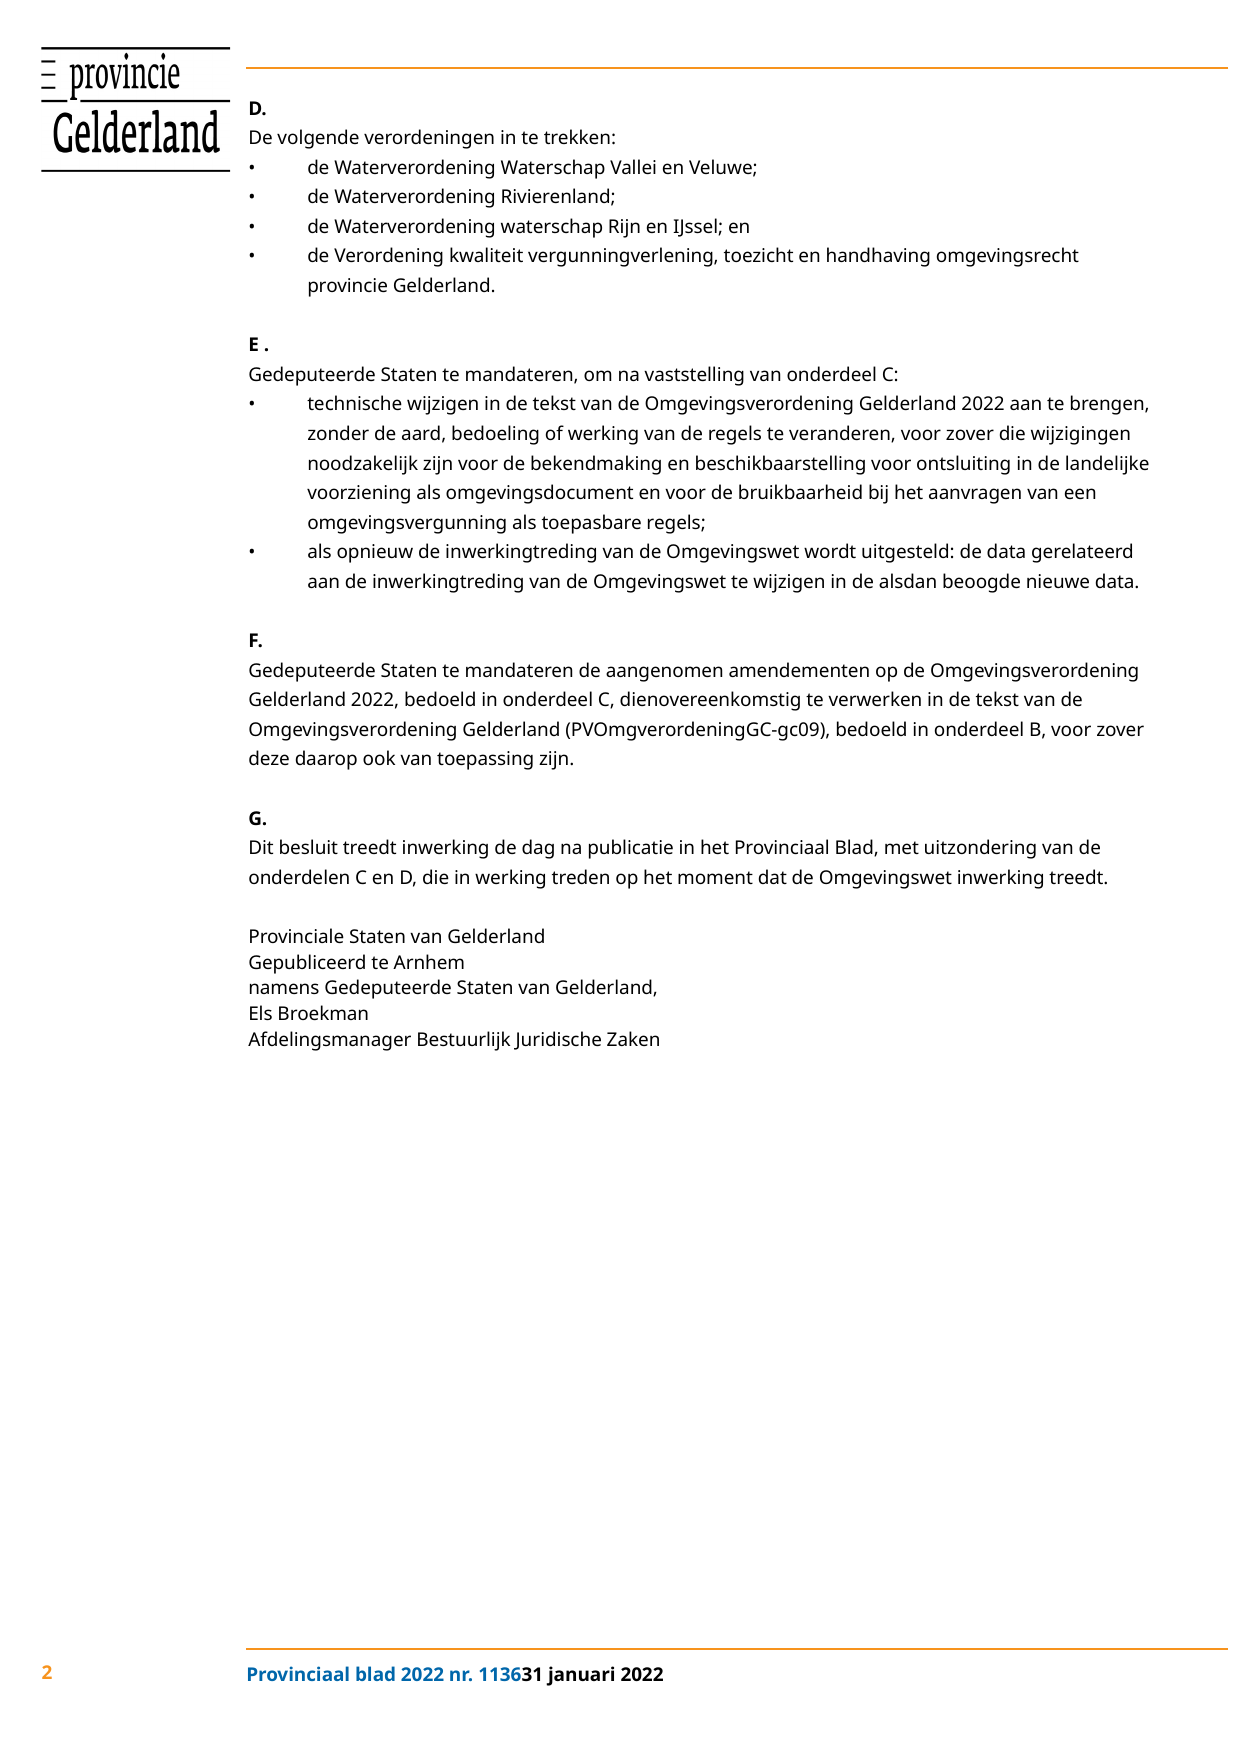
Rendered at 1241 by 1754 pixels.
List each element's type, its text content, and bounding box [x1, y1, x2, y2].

text Afdelingsmanager Bestuurlijk Juridische Zaken [248, 1026, 1152, 1052]
text Gedeputeerde Staten te mandateren de aangenomen amendementen op de Omgevingsverordening Gelderland 2022, bedoeld in onderdeel C, dienovereenkomstig te verwerken in de tekst van de Omgevingsverordening Gelderland (PVOmgverordeningGC-gc09), bedoeld in onderdeel B, voor zover deze daarop ook van toepassing zijn. [248, 657, 1152, 771]
text Gedeputeerde Staten te mandateren, om na vaststelling van onderdeel C: [248, 361, 1152, 387]
list technische wijzigen in de tekst van de Omgevingsverordening Gelderland 2022 aan te brengen, zonder de aard, bedoeling of werking van de regels te veranderen, voor zover die wijzigingen noodzakelijk zijn voor de bekendmaking en beschikbaarstelling voor ontsluiting in de landelijke voorziening als omgevingsdocument en voor de bruikbaarheid bij het aanvragen van een omgevingsvergunning als toepasbare regels; [248, 391, 1152, 535]
text G. [248, 805, 1152, 831]
text Provinciale Staten van Gelderland [248, 923, 1152, 949]
text Els Broekman [248, 1000, 1152, 1026]
list de Waterverordening Rivierenland; [248, 183, 1152, 209]
text Gepubliceerd te Arnhem [248, 949, 1152, 974]
text D. [248, 95, 1152, 121]
list de Waterverordening waterschap Rijn en IJssel; en [248, 213, 1152, 239]
text F. [248, 627, 1152, 653]
text Dit besluit treedt inwerking de dag na publicatie in het Provinciaal Blad, met uitzondering van de onderdelen C en D, die in werking treden op het moment dat de Omgevingswet inwerking treedt. [248, 834, 1152, 890]
list de Verordening kwaliteit vergunningverlening, toezicht en handhaving omgevingsrecht provincie Gelderland. [248, 243, 1152, 298]
text E . [248, 331, 1152, 357]
list als opnieuw de inwerkingtreding van de Omgevingswet wordt uitgesteld: de data gerelateerd aan de inwerkingtreding van de Omgevingswet te wijzigen in de alsdan beoogde nieuwe data. [248, 538, 1152, 594]
list de Waterverordening Waterschap Vallei en Veluwe; [248, 154, 1152, 180]
text De volgende verordeningen in te trekken: [248, 124, 1152, 150]
picture [41, 47, 231, 172]
text namens Gedeputeerde Staten van Gelderland, [248, 974, 1152, 1000]
